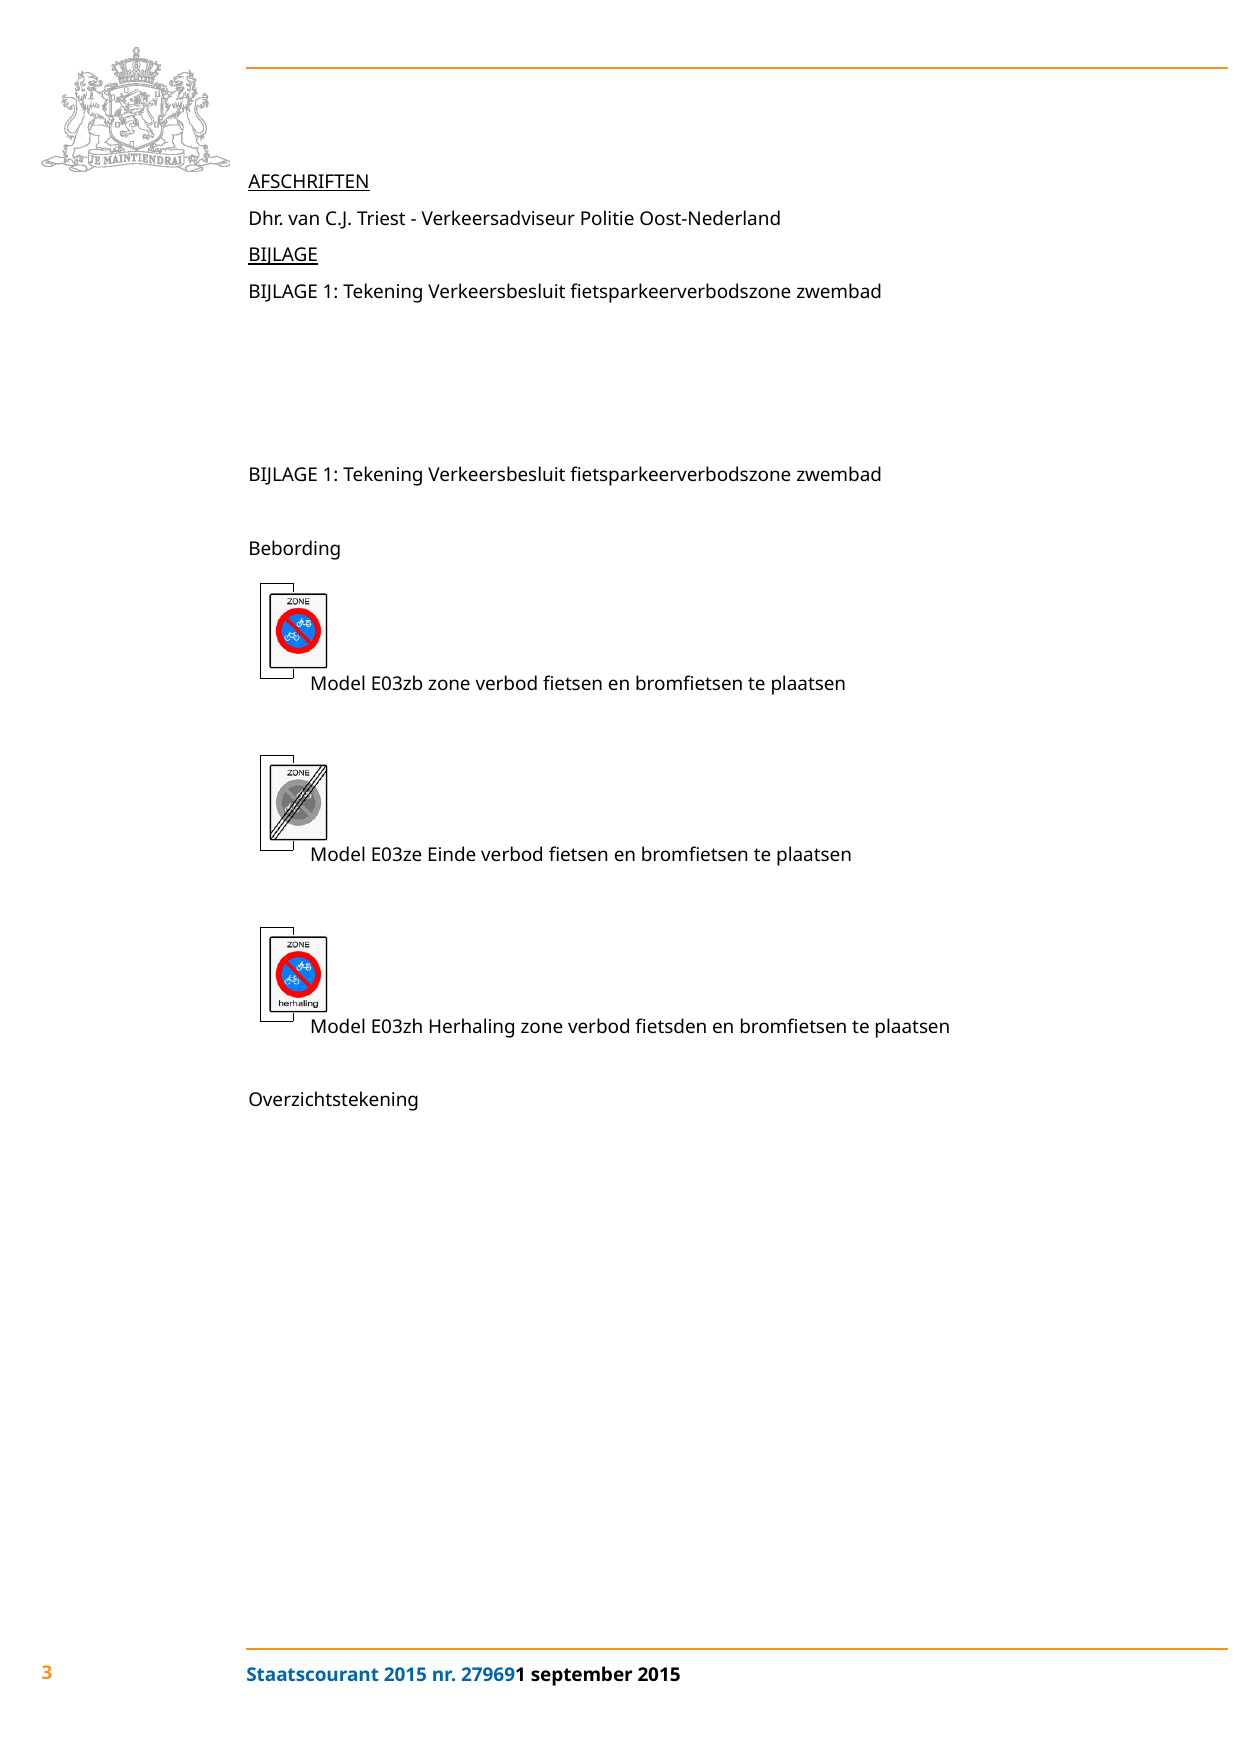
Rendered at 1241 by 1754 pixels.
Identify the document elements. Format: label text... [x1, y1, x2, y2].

picture [268, 935, 328, 1013]
text BIJLAGE 1: Tekening Verkeersbesluit fietsparkeerverbodszone zwembad [248, 461, 1152, 487]
text Model E03zh Herhaling zone verbod fietsden en bromfietsen te plaatsen [248, 915, 1152, 1039]
text BIJLAGE [248, 241, 1152, 267]
text Overzichtstekening [248, 1086, 1152, 1112]
text AFSCHRIFTEN [248, 168, 1152, 194]
picture [268, 763, 328, 841]
text Model E03zb zone verbod fietsen en bromfietsen te plaatsen [248, 571, 1152, 696]
text Dhr. van C.J. Triest - Verkeersadviseur Politie Oost-Nederland [248, 205, 1152, 231]
picture [268, 592, 328, 669]
picture [41, 47, 231, 172]
text BIJLAGE 1: Tekening Verkeersbesluit fietsparkeerverbodszone zwembad [248, 278, 1152, 304]
text Bebording [248, 535, 1152, 561]
text Model E03ze Einde verbod fietsen en bromfietsen te plaatsen [248, 743, 1152, 867]
